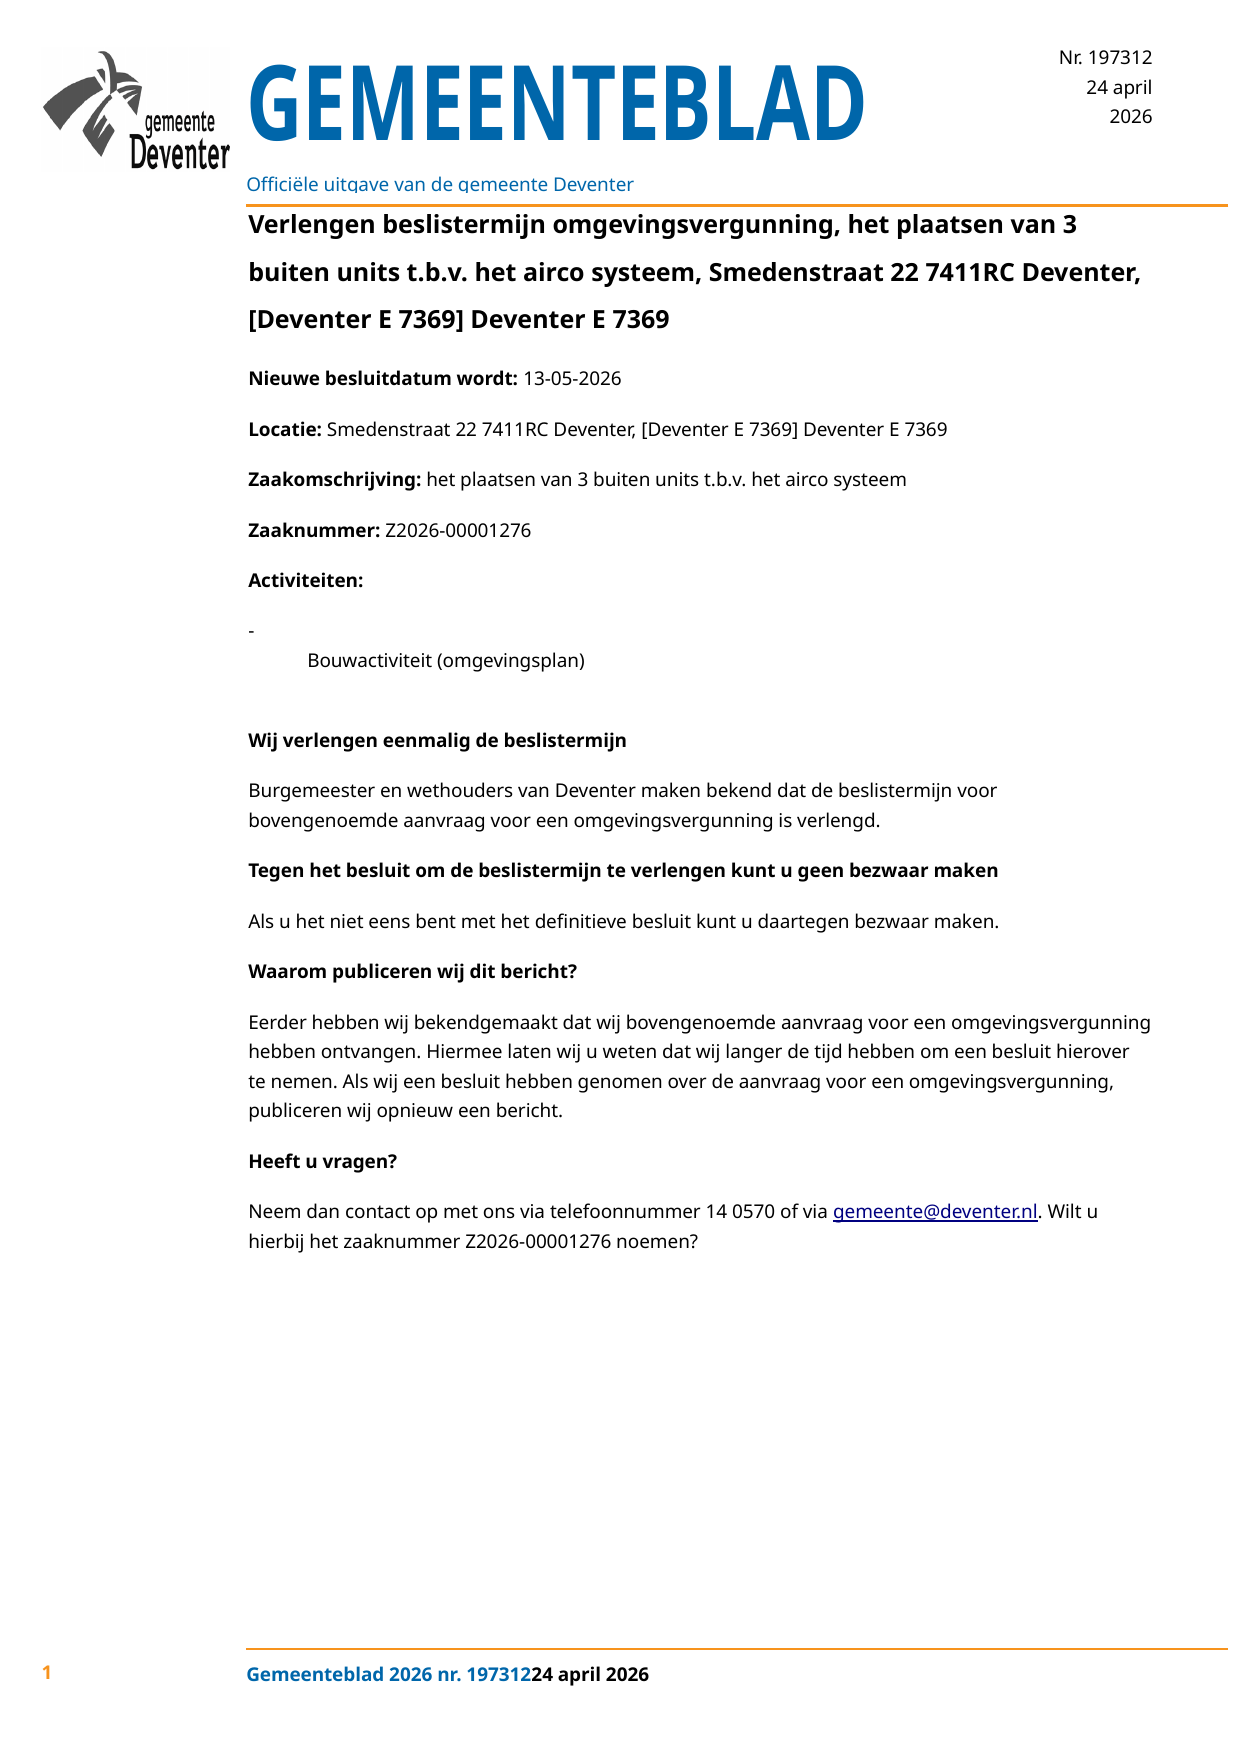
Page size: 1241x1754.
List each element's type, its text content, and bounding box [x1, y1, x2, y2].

text Als u het niet eens bent met het definitieve besluit kunt u daartegen bezwaar maken. [248, 908, 1152, 934]
text Zaaknummer: Z2026-00001276 [248, 517, 1152, 542]
text Activiteiten: [248, 567, 1152, 593]
text Nieuwe besluitdatum wordt: 13-05-2026 [248, 366, 1152, 391]
text Tegen het besluit om de beslistermijn te verlengen kunt u geen bezwaar maken [248, 858, 1152, 883]
list Bouwactiviteit (omgevingsplan) [248, 647, 1152, 673]
text Eerder hebben wij bekendgemaakt dat wij bovengenoemde aanvraag voor een omgevingsvergunning hebben ontvangen. Hiermee laten wij u weten dat wij langer de tijd hebben om een besluit hierover te nemen. Als wij een besluit hebben genomen over de aanvraag voor een omgevingsvergunning, publiceren wij opnieuw een bericht. [248, 1009, 1152, 1123]
picture [41, 47, 231, 172]
text Burgemeester en wethouders van Deventer maken bekend dat de beslistermijn voor bovengenoemde aanvraag voor een omgevingsvergunning is verlengd. [248, 778, 1152, 833]
text Verlengen beslistermijn omgevingsvergunning, het plaatsen van 3 buiten units t.b.v. het airco systeem, Smedenstraat 22 7411RC Deventer, [Deventer E 7369] Deventer E 7369 [248, 207, 1152, 336]
text Zaakomschrijving: het plaatsen van 3 buiten units t.b.v. het airco systeem [248, 466, 1152, 492]
text Neem dan contact op met ons via telefoonnummer 14 0570 of via gemeente@deventer.nl. Wilt u hierbij het zaaknummer Z2026-00001276 noemen? [248, 1198, 1152, 1254]
text Wij verlengen eenmalig de beslistermijn [248, 727, 1152, 753]
text Locatie: Smedenstraat 22 7411RC Deventer, [Deventer E 7369] Deventer E 7369 [248, 416, 1152, 442]
text Waarom publiceren wij dit bericht? [248, 958, 1152, 984]
text Heeft u vragen? [248, 1148, 1152, 1174]
